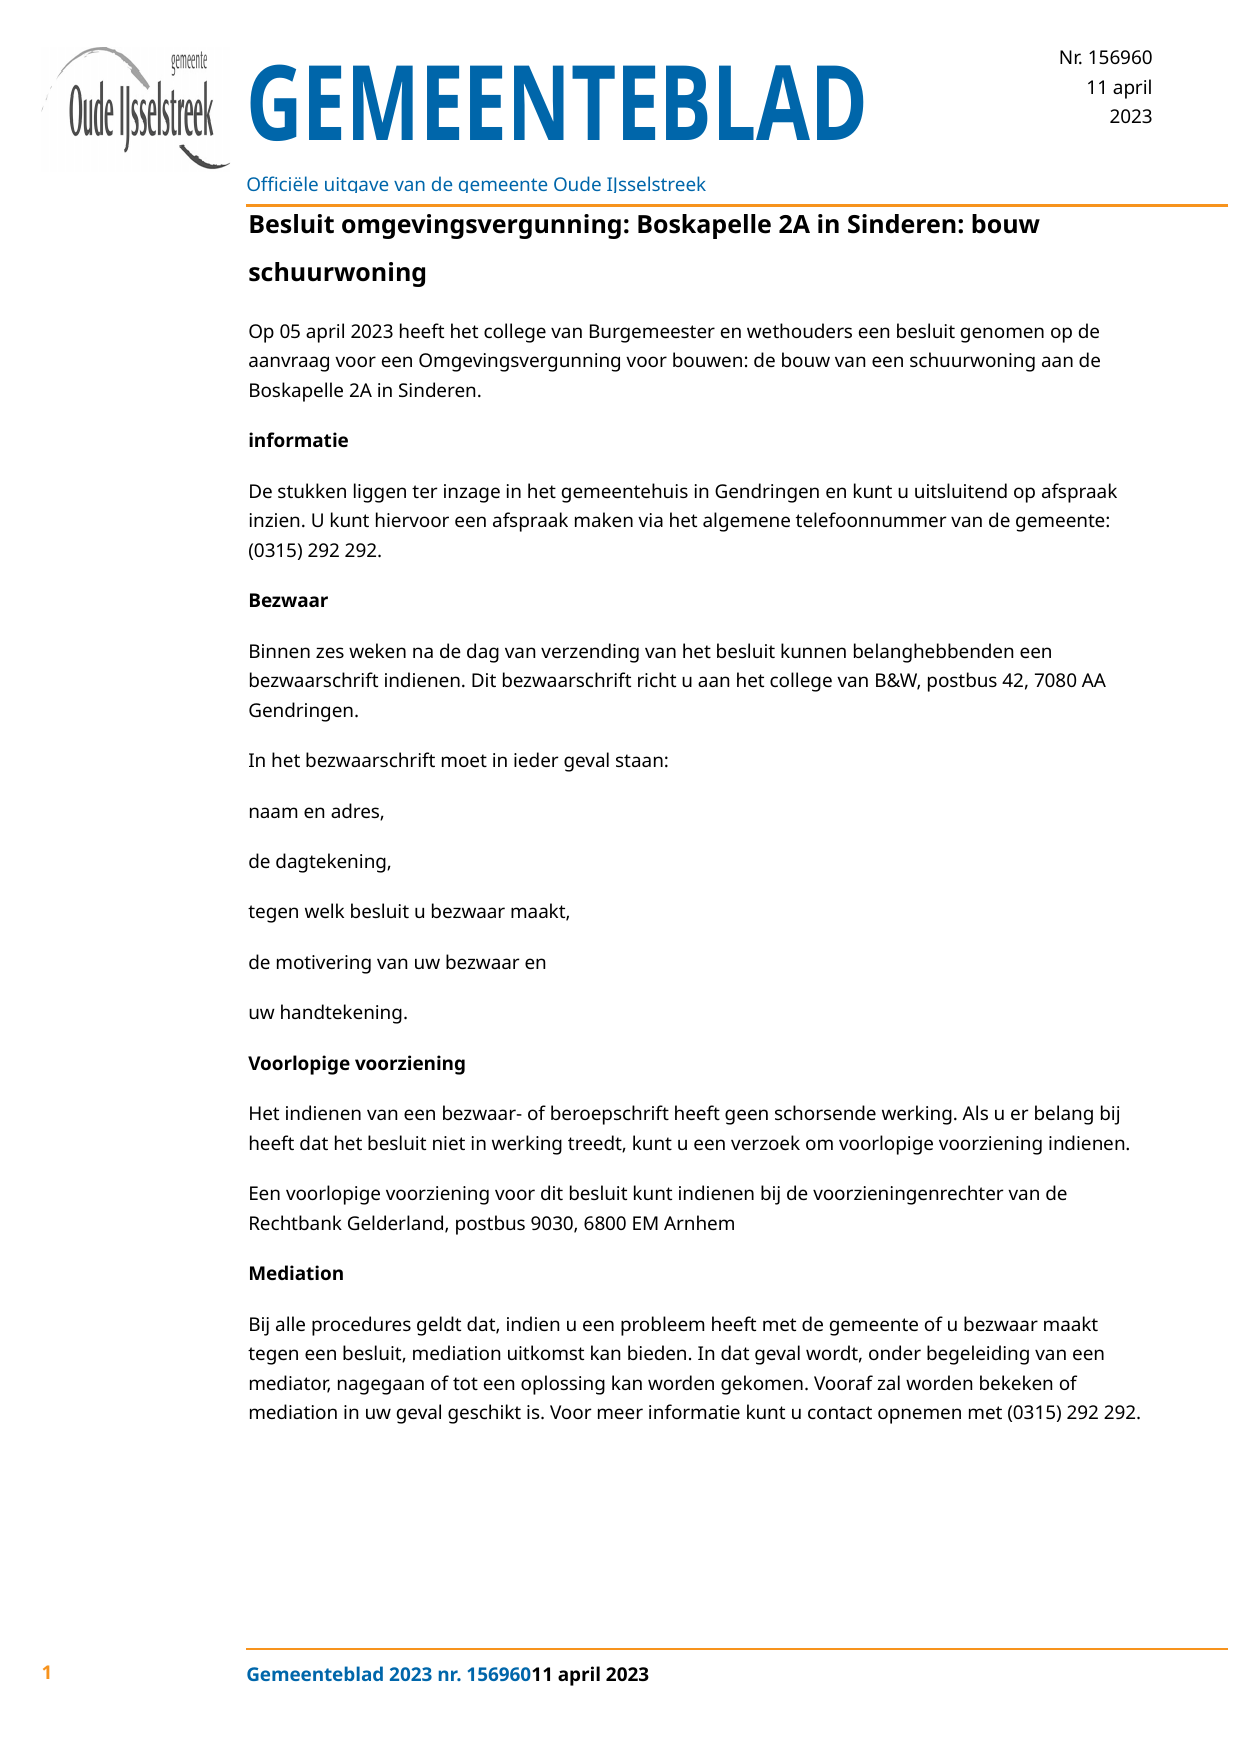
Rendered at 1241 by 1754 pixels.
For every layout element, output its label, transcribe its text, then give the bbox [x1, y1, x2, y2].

text Besluit omgevingsvergunning: Boskapelle 2A in Sinderen: bouw schuurwoning [248, 207, 1152, 288]
text Het indienen van een bezwaar- of beroepschrift heeft geen schorsende werking. Als u er belang bij heeft dat het besluit niet in werking treedt, kunt u een verzoek om voorlopige voorziening indienen. [248, 1100, 1152, 1156]
text de motivering van uw bezwaar en [248, 949, 1152, 975]
text Binnen zes weken na de dag van verzending van het besluit kunnen belanghebbenden een bezwaarschrift indienen. Dit bezwaarschrift richt u aan het college van B&W, postbus 42, 7080 AA Gendringen. [248, 638, 1152, 723]
text Bij alle procedures geldt dat, indien u een probleem heeft met de gemeente of u bezwaar maakt tegen een besluit, mediation uitkomst kan bieden. In dat geval wordt, onder begeleiding van een mediator, nagegaan of tot een oplossing kan worden gekomen. Vooraf zal worden bekeken of mediation in uw geval geschikt is. Voor meer informatie kunt u contact opnemen met (0315) 292 292. [248, 1311, 1152, 1425]
text tegen welk besluit u bezwaar maakt, [248, 899, 1152, 924]
text uw handtekening. [248, 999, 1152, 1025]
text In het bezwaarschrift moet in ieder geval staan: [248, 747, 1152, 773]
picture [41, 47, 231, 172]
text informatie [248, 427, 1152, 453]
text de dagtekening, [248, 848, 1152, 874]
text De stukken liggen ter inzage in het gemeentehuis in Gendringen en kunt u uitsluitend op afspraak inzien. U kunt hiervoor een afspraak maken via het algemene telefoonnummer van de gemeente: (0315) 292 292. [248, 478, 1152, 563]
text Bezwaar [248, 587, 1152, 613]
text Een voorlopige voorziening voor dit besluit kunt indienen bij de voorzieningenrechter van de Rechtbank Gelderland, postbus 9030, 6800 EM Arnhem [248, 1180, 1152, 1236]
text Op 05 april 2023 heeft het college van Burgemeester en wethouders een besluit genomen op de aanvraag voor een Omgevingsvergunning voor bouwen: de bouw van een schuurwoning aan de Boskapelle 2A in Sinderen. [248, 318, 1152, 403]
text Mediation [248, 1260, 1152, 1286]
text Voorlopige voorziening [248, 1050, 1152, 1076]
text naam en adres, [248, 798, 1152, 824]
